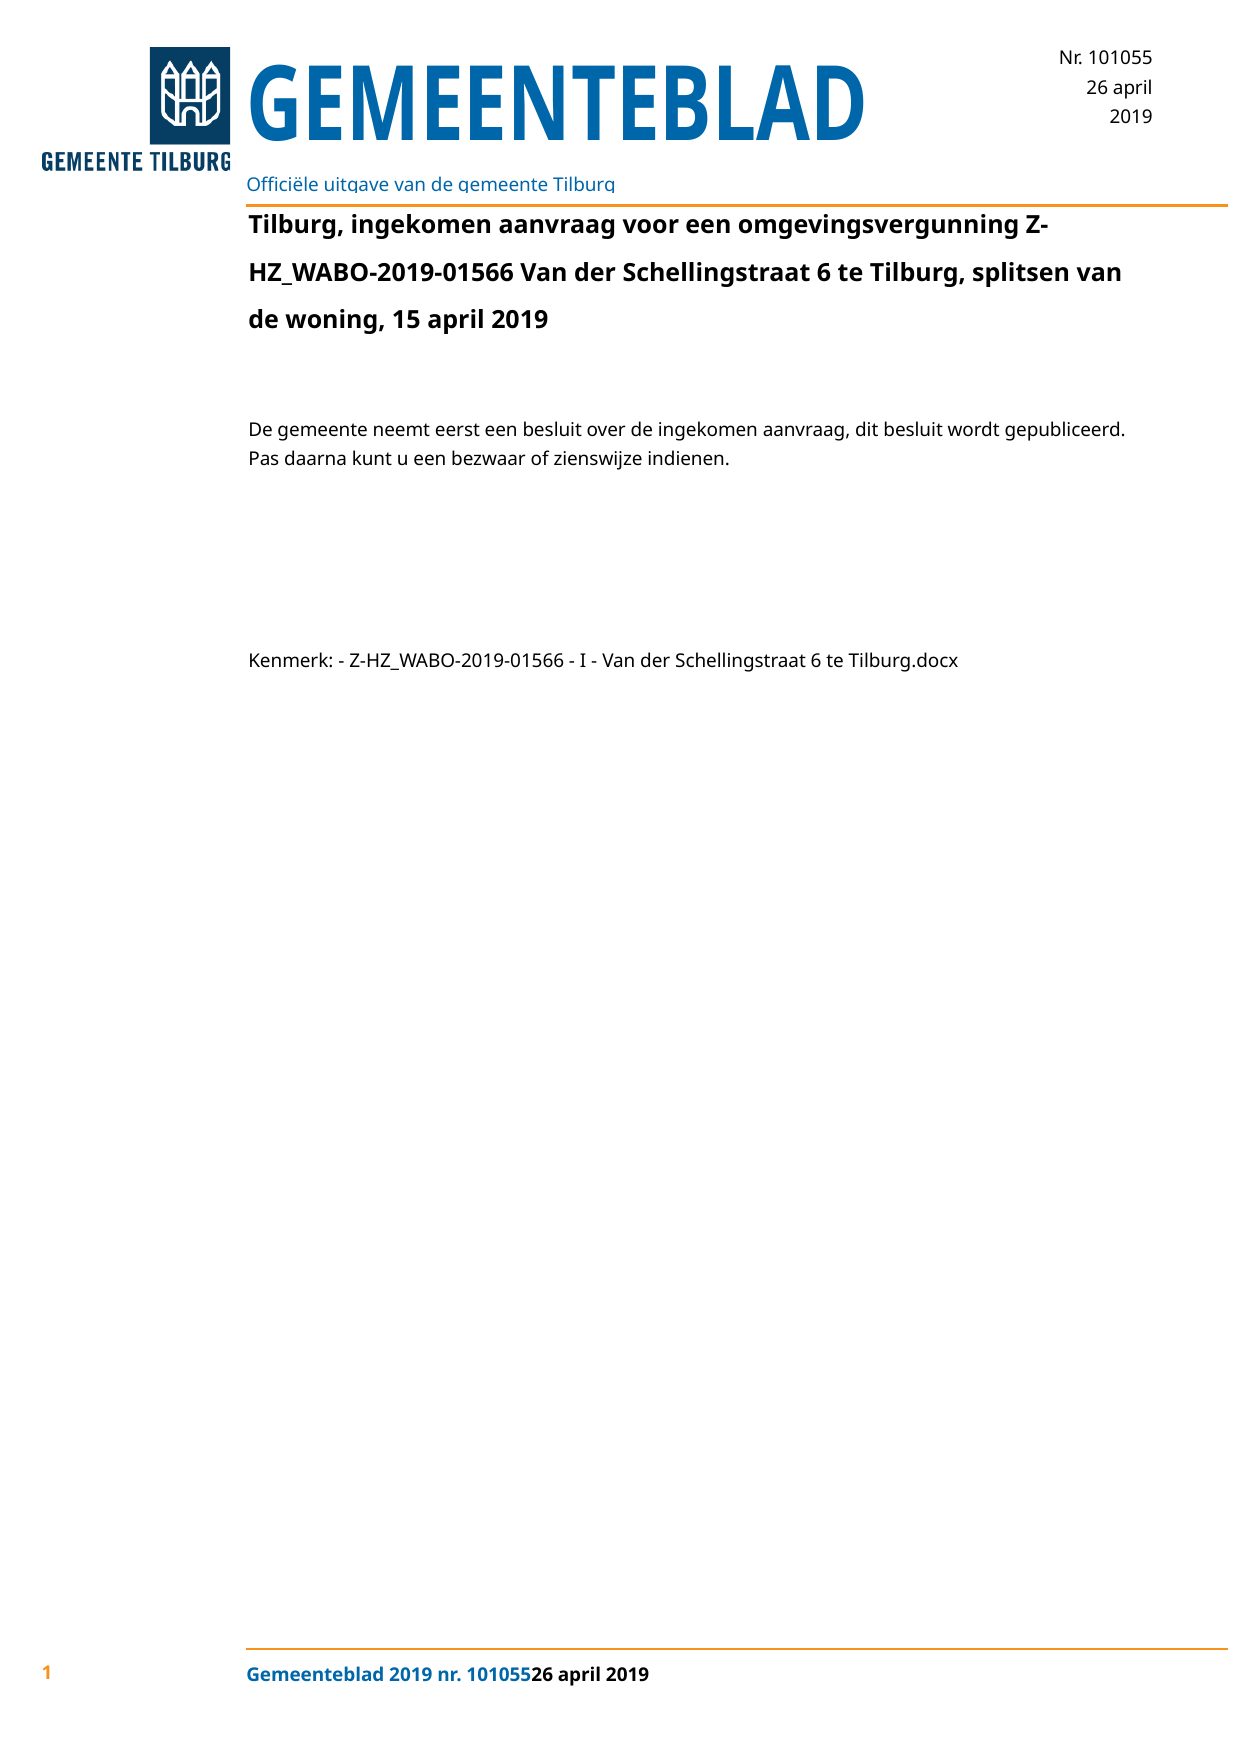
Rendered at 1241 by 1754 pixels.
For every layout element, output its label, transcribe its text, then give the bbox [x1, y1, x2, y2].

text De gemeente neemt eerst een besluit over de ingekomen aanvraag, dit besluit wordt gepubliceerd. Pas daarna kunt u een bezwaar of zienswijze indienen. [248, 416, 1152, 471]
text Kenmerk: - Z-HZ_WABO-2019-01566 - I - Van der Schellingstraat 6 te Tilburg.docx [248, 647, 1152, 673]
picture [41, 47, 231, 172]
text Tilburg, ingekomen aanvraag voor een omgevingsvergunning Z-HZ_WABO-2019-01566 Van der Schellingstraat 6 te Tilburg, splitsen van de woning, 15 april 2019 [248, 207, 1152, 336]
